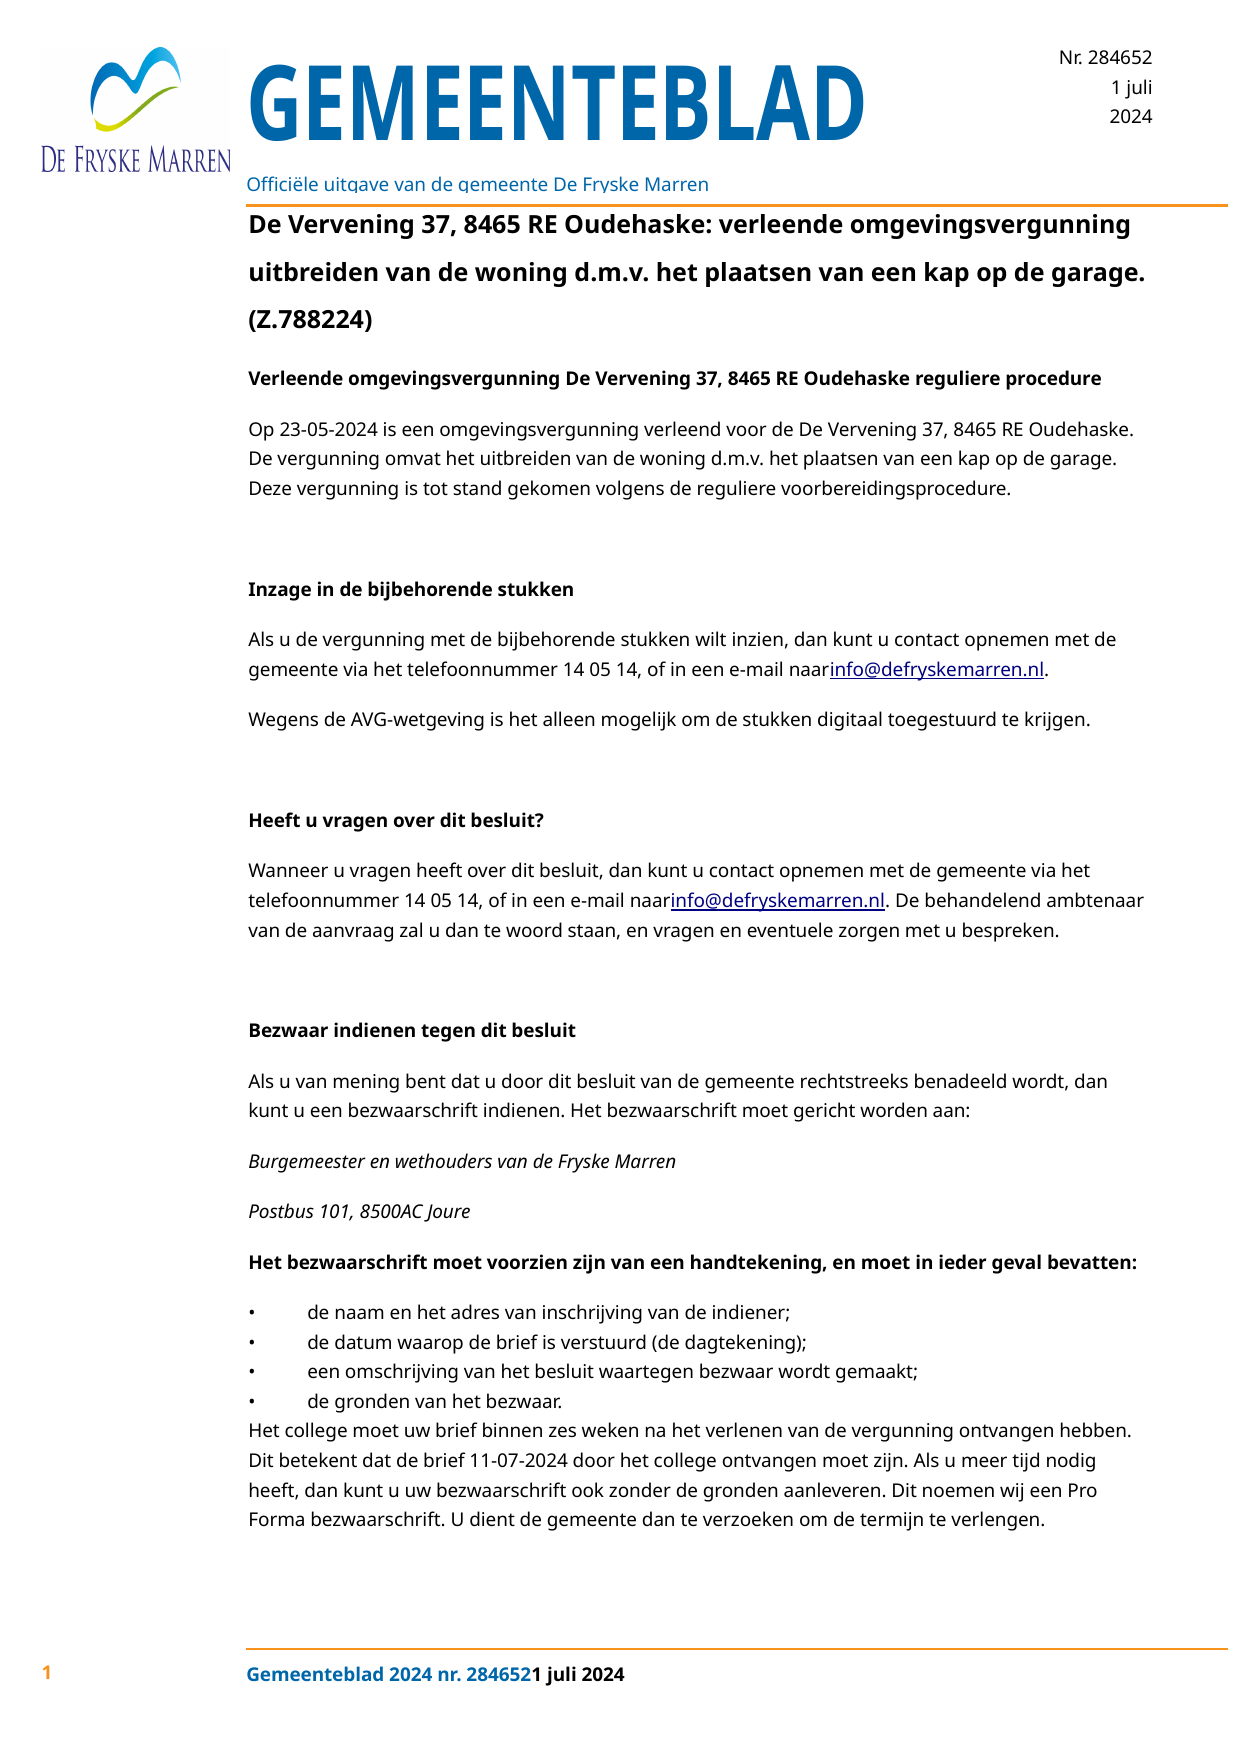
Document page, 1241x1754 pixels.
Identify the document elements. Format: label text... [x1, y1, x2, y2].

text Burgemeester en wethouders van de Fryske Marren [248, 1148, 1152, 1174]
text Op 23-05-2024 is een omgevingsvergunning verleend voor de De Vervening 37, 8465 RE Oudehaske. De vergunning omvat het uitbreiden van de woning d.m.v. het plaatsen van een kap op de garage. Deze vergunning is tot stand gekomen volgens de reguliere voorbereidingsprocedure. [248, 416, 1152, 501]
list de gronden van het bezwaar. [248, 1388, 1152, 1414]
list de naam en het adres van inschrijving van de indiener; [248, 1299, 1152, 1325]
text Postbus 101, 8500AC Joure [248, 1198, 1152, 1224]
text Het college moet uw brief binnen zes weken na het verlenen van de vergunning ontvangen hebben. Dit betekent dat de brief 11-07-2024 door het college ontvangen moet zijn. Als u meer tijd nodig heeft, dan kunt u uw bezwaarschrift ook zonder de gronden aanleveren. Dit noemen wij een Pro Forma bezwaarschrift. U dient de gemeente dan te verzoeken om de termijn te verlengen. [248, 1418, 1152, 1532]
list een omschrijving van het besluit waartegen bezwaar wordt gemaakt; [248, 1358, 1152, 1384]
text Als u de vergunning met de bijbehorende stukken wilt inzien, dan kunt u contact opnemen met de gemeente via het telefoonnummer 14 05 14, of in een e-mail naarinfo@defryskemarren.nl. [248, 626, 1152, 682]
text Verleende omgevingsvergunning De Vervening 37, 8465 RE Oudehaske reguliere procedure [248, 366, 1152, 391]
text Wanneer u vragen heeft over dit besluit, dan kunt u contact opnemen met de gemeente via het telefoonnummer 14 05 14, of in een e-mail naarinfo@defryskemarren.nl. De behandelend ambtenaar van de aanvraag zal u dan te woord staan, en vragen en eventuele zorgen met u bespreken. [248, 858, 1152, 942]
list de datum waarop de brief is verstuurd (de dagtekening); [248, 1329, 1152, 1354]
text Inzage in de bijbehorende stukken [248, 576, 1152, 602]
text Wegens de AVG-wetgeving is het alleen mogelijk om de stukken digitaal toegestuurd te krijgen. [248, 706, 1152, 732]
picture [41, 47, 231, 172]
text Heeft u vragen over dit besluit? [248, 807, 1152, 833]
text Het bezwaarschrift moet voorzien zijn van een handtekening, en moet in ieder geval bevatten: [248, 1249, 1152, 1274]
text Bezwaar indienen tegen dit besluit [248, 1018, 1152, 1043]
text Als u van mening bent dat u door dit besluit van de gemeente rechtstreeks benadeeld wordt, dan kunt u een bezwaarschrift indienen. Het bezwaarschrift moet gericht worden aan: [248, 1068, 1152, 1123]
text De Vervening 37, 8465 RE Oudehaske: verleende omgevingsvergunning uitbreiden van de woning d.m.v. het plaatsen van een kap op de garage. (Z.788224) [248, 207, 1152, 336]
